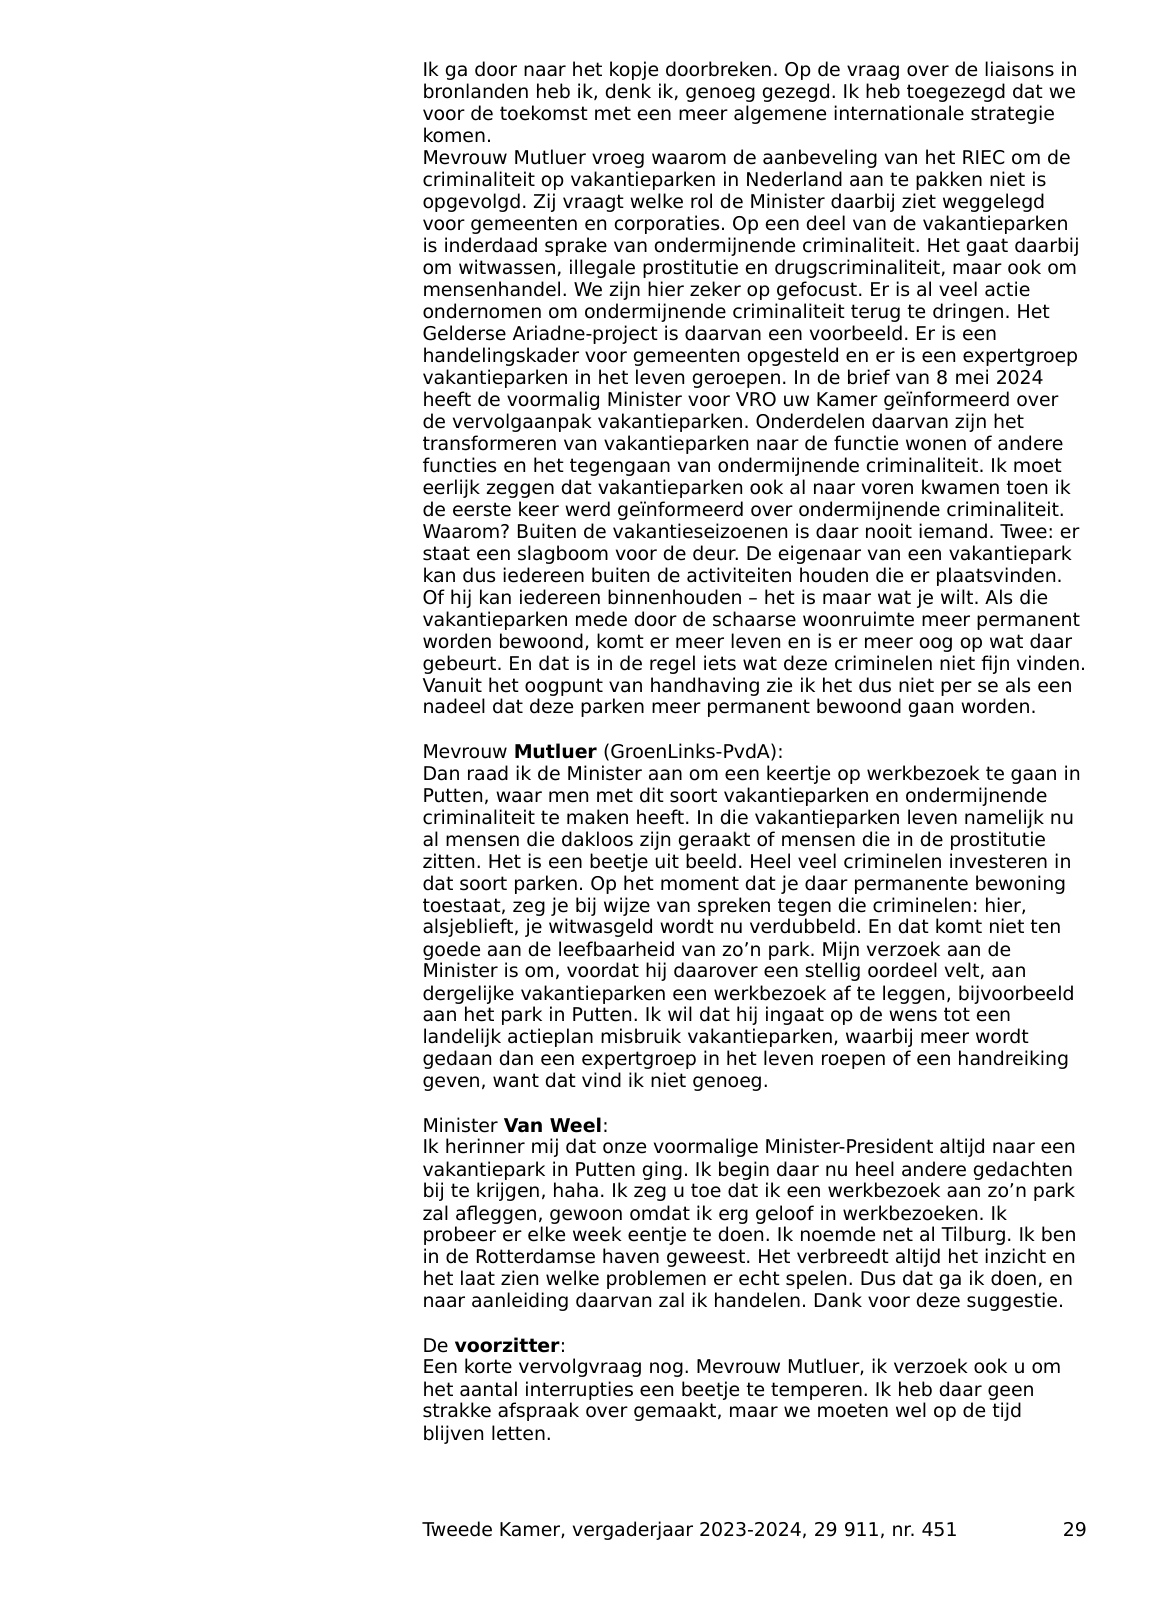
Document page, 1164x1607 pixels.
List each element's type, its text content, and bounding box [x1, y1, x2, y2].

text Dan raad ik de Minister aan om een keertje op werkbezoek te gaan in Putten, waar men met dit soort vakantieparken en ondermijnende criminaliteit te maken heeft. In die vakantieparken leven namelijk nu al mensen die dakloos zijn geraakt of mensen die in de prostitutie zitten. Het is een beetje uit beeld. Heel veel criminelen investeren in dat soort parken. Op het moment dat je daar permanente bewoning toestaat, zeg je bij wijze van spreken tegen die criminelen: hier, alsjeblieft, je witwasgeld wordt nu verdubbeld. En dat komt niet ten goede aan de leefbaarheid van zo’n park. Mijn verzoek aan de Minister is om, voordat hij daarover een stellig oordeel velt, aan dergelijke vakantieparken een werkbezoek af te leggen, bijvoorbeeld aan het park in Putten. Ik wil dat hij ingaat op de wens tot een landelijk actieplan misbruik vakantieparken, waarbij meer wordt gedaan dan een expertgroep in het leven roepen of een handreiking geven, want dat vind ik niet genoeg. [422, 763, 1087, 1092]
text Minister Van Weel: [422, 1114, 1087, 1136]
text Ik herinner mij dat onze voormalige Minister-President altijd naar een vakantiepark in Putten ging. Ik begin daar nu heel andere gedachten bij te krijgen, haha. Ik zeg u toe dat ik een werkbezoek aan zo’n park zal afleggen, gewoon omdat ik erg geloof in werkbezoeken. Ik probeer er elke week eentje te doen. Ik noemde net al Tilburg. Ik ben in de Rotterdamse haven geweest. Het verbreedt altijd het inzicht en het laat zien welke problemen er echt spelen. Dus dat ga ik doen, en naar aanleiding daarvan zal ik handelen. Dank voor deze suggestie. [422, 1136, 1087, 1312]
text Een korte vervolgvraag nog. Mevrouw Mutluer, ik verzoek ook u om het aantal interrupties een beetje te temperen. Ik heb daar geen strakke afspraak over gemaakt, maar we moeten wel op de tijd blijven letten. [422, 1356, 1087, 1444]
text Mevrouw Mutluer vroeg waarom de aanbeveling van het RIEC om de criminaliteit op vakantieparken in Nederland aan te pakken niet is opgevolgd. Zij vraagt welke rol de Minister daarbij ziet weggelegd voor gemeenten en corporaties. Op een deel van de vakantieparken is inderdaad sprake van ondermijnende criminaliteit. Het gaat daarbij om witwassen, illegale prostitutie en drugscriminaliteit, maar ook om mensenhandel. We zijn hier zeker op gefocust. Er is al veel actie ondernomen om ondermijnende criminaliteit terug te dringen. Het Gelderse Ariadne-project is daarvan een voorbeeld. Er is een handelingskader voor gemeenten opgesteld en er is een expertgroep vakantieparken in het leven geroepen. In de brief van 8 mei 2024 heeft de voormalig Minister voor VRO uw Kamer geïnformeerd over de vervolgaanpak vakantieparken. Onderdelen daarvan zijn het transformeren van vakantieparken naar de functie wonen of andere functies en het tegengaan van ondermijnende criminaliteit. Ik moet eerlijk zeggen dat vakantieparken ook al naar voren kwamen toen ik de eerste keer werd geïnformeerd over ondermijnende criminaliteit. Waarom? Buiten de vakantieseizoenen is daar nooit iemand. Twee: er staat een slagboom voor de deur. De eigenaar van een vakantiepark kan dus iedereen buiten de activiteiten houden die er plaatsvinden. Of hij kan iedereen binnenhouden – het is maar wat je wilt. Als die vakantieparken mede door de schaarse woonruimte meer permanent worden bewoond, komt er meer leven en is er meer oog op wat daar gebeurt. En dat is in de regel iets wat deze criminelen niet fijn vinden. Vanuit het oogpunt van handhaving zie ik het dus niet per se als een nadeel dat deze parken meer permanent bewoond gaan worden. [422, 147, 1087, 718]
text De voorzitter: [422, 1334, 1087, 1356]
text Ik ga door naar het kopje doorbreken. Op de vraag over de liaisons in bronlanden heb ik, denk ik, genoeg gezegd. Ik heb toegezegd dat we voor de toekomst met een meer algemene internationale strategie komen. [422, 59, 1087, 147]
text Mevrouw Mutluer (GroenLinks-PvdA): [422, 741, 1087, 763]
